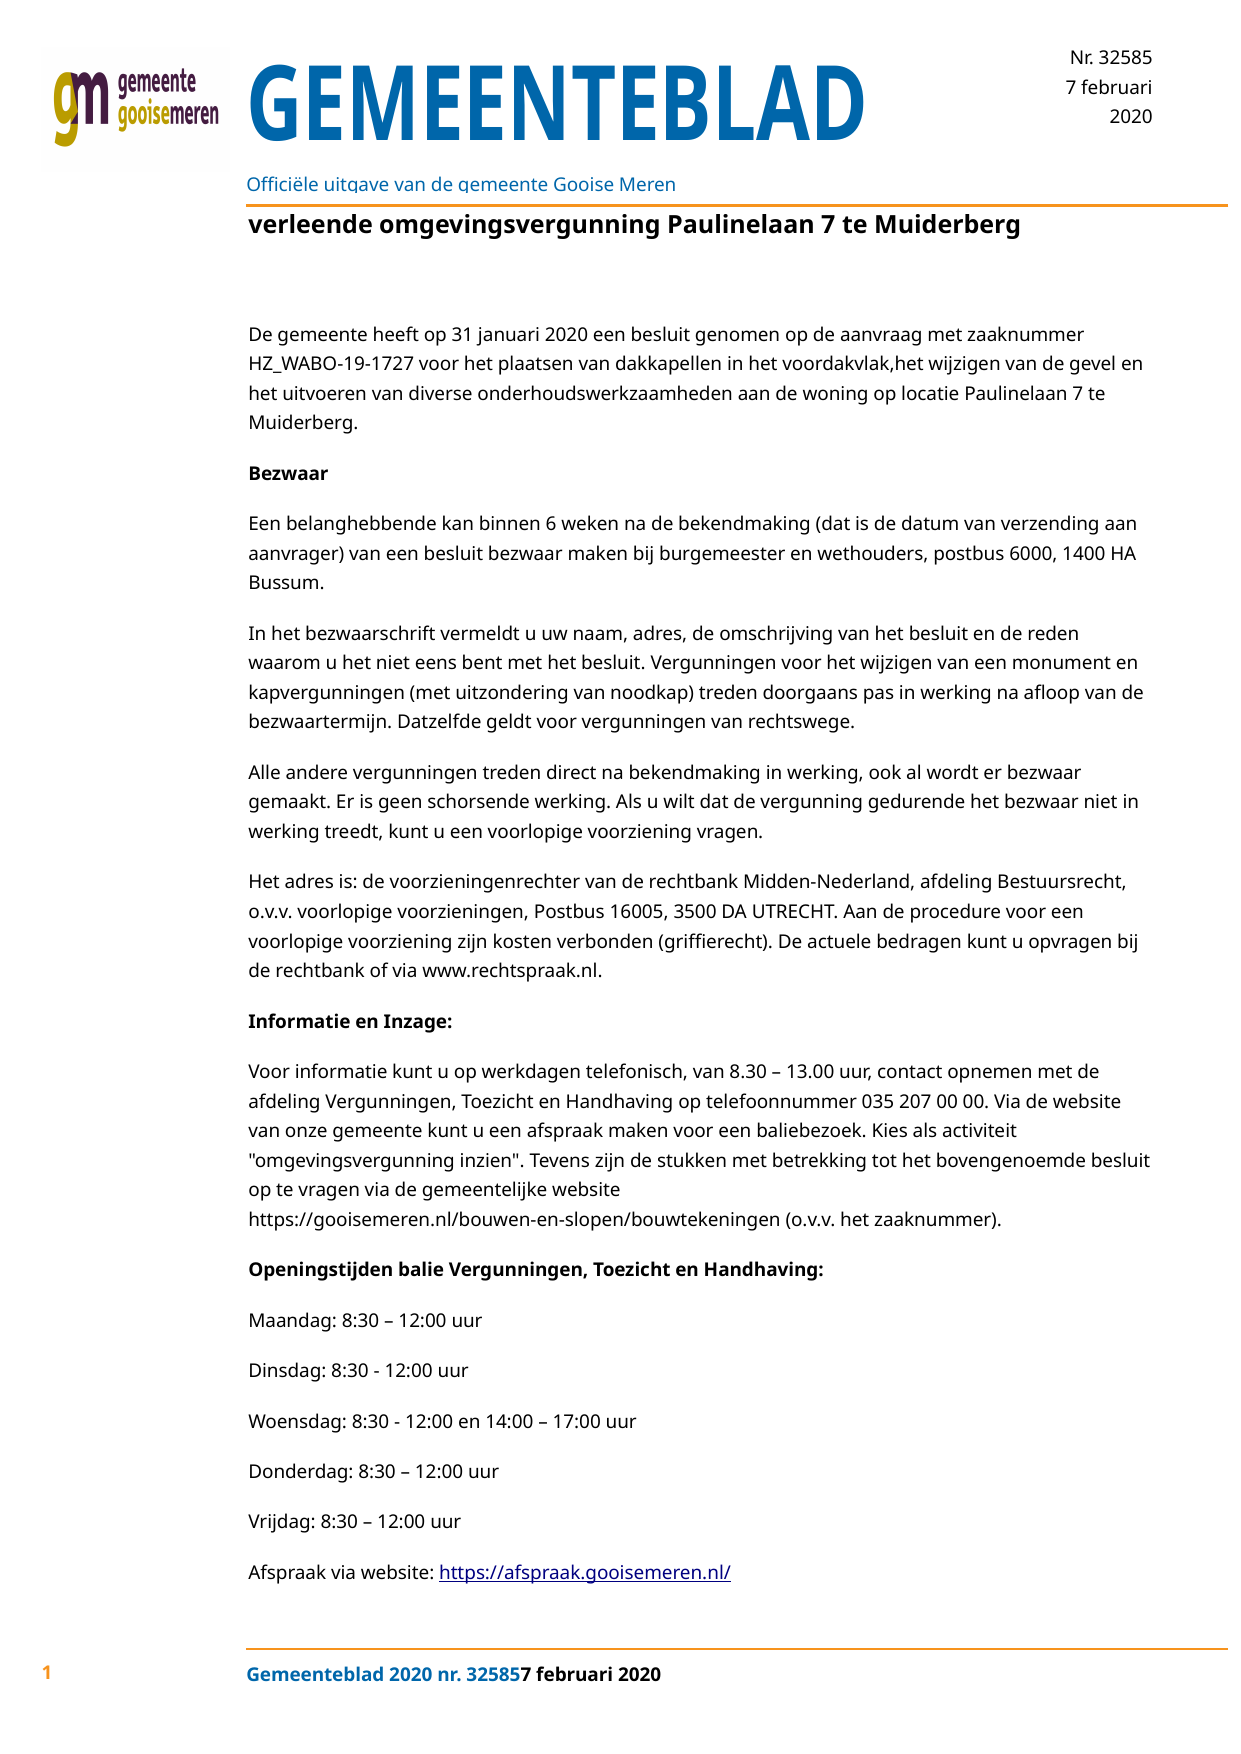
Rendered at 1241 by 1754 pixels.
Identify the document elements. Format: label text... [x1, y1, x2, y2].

text verleende omgevingsvergunning Paulinelaan 7 te Muiderberg [248, 207, 1152, 241]
text Woensdag: 8:30 - 12:00 en 14:00 – 17:00 uur [248, 1408, 1152, 1433]
text Het adres is: de voorzieningenrechter van de rechtbank Midden-Nederland, afdeling Bestuursrecht, o.v.v. voorlopige voorzieningen, Postbus 16005, 3500 DA UTRECHT. Aan de procedure voor een voorlopige voorziening zijn kosten verbonden (griffierecht). De actuele bedragen kunt u opvragen bij de rechtbank of via www.rechtspraak.nl. [248, 869, 1152, 983]
text In het bezwaarschrift vermeldt u uw naam, adres, de omschrijving van het besluit en de reden waarom u het niet eens bent met het besluit. Vergunningen voor het wijzigen van een monument en kapvergunningen (met uitzondering van noodkap) treden doorgaans pas in werking na afloop van de bezwaartermijn. Datzelfde geldt voor vergunningen van rechtswege. [248, 620, 1152, 734]
text Donderdag: 8:30 – 12:00 uur [248, 1458, 1152, 1484]
text Dinsdag: 8:30 - 12:00 uur [248, 1357, 1152, 1383]
text Openingstijden balie Vergunningen, Toezicht en Handhaving: [248, 1257, 1152, 1282]
text Voor informatie kunt u op werkdagen telefonisch, van 8.30 – 13.00 uur, contact opnemen met de afdeling Vergunningen, Toezicht en Handhaving op telefoonnummer 035 207 00 00. Via de website van onze gemeente kunt u een afspraak maken voor een baliebezoek. Kies als activiteit "omgevingsvergunning inzien". Tevens zijn de stukken met betrekking tot het bovengenoemde besluit op te vragen via de gemeentelijke website https://gooisemeren.nl/bouwen-en-slopen/bouwtekeningen (o.v.v. het zaaknummer). [248, 1058, 1152, 1232]
text Vrijdag: 8:30 – 12:00 uur [248, 1509, 1152, 1534]
text Bezwaar [248, 460, 1152, 486]
text Informatie en Inzage: [248, 1008, 1152, 1033]
text Maandag: 8:30 – 12:00 uur [248, 1307, 1152, 1333]
text Een belanghebbende kan binnen 6 weken na de bekendmaking (dat is de datum van verzending aan aanvrager) van een besluit bezwaar maken bij burgemeester en wethouders, postbus 6000, 1400 HA Bussum. [248, 510, 1152, 595]
picture [41, 47, 231, 172]
text Afspraak via website: https://afspraak.gooisemeren.nl/ [248, 1559, 1152, 1585]
text Alle andere vergunningen treden direct na bekendmaking in werking, ook al wordt er bezwaar gemaakt. Er is geen schorsende werking. Als u wilt dat de vergunning gedurende het bezwaar niet in werking treedt, kunt u een voorlopige voorziening vragen. [248, 759, 1152, 844]
text De gemeente heeft op 31 januari 2020 een besluit genomen op de aanvraag met zaaknummer HZ_WABO-19-1727 voor het plaatsen van dakkapellen in het voordakvlak,het wijzigen van de gevel en het uitvoeren van diverse onderhoudswerkzaamheden aan de woning op locatie Paulinelaan 7 te Muiderberg. [248, 321, 1152, 435]
